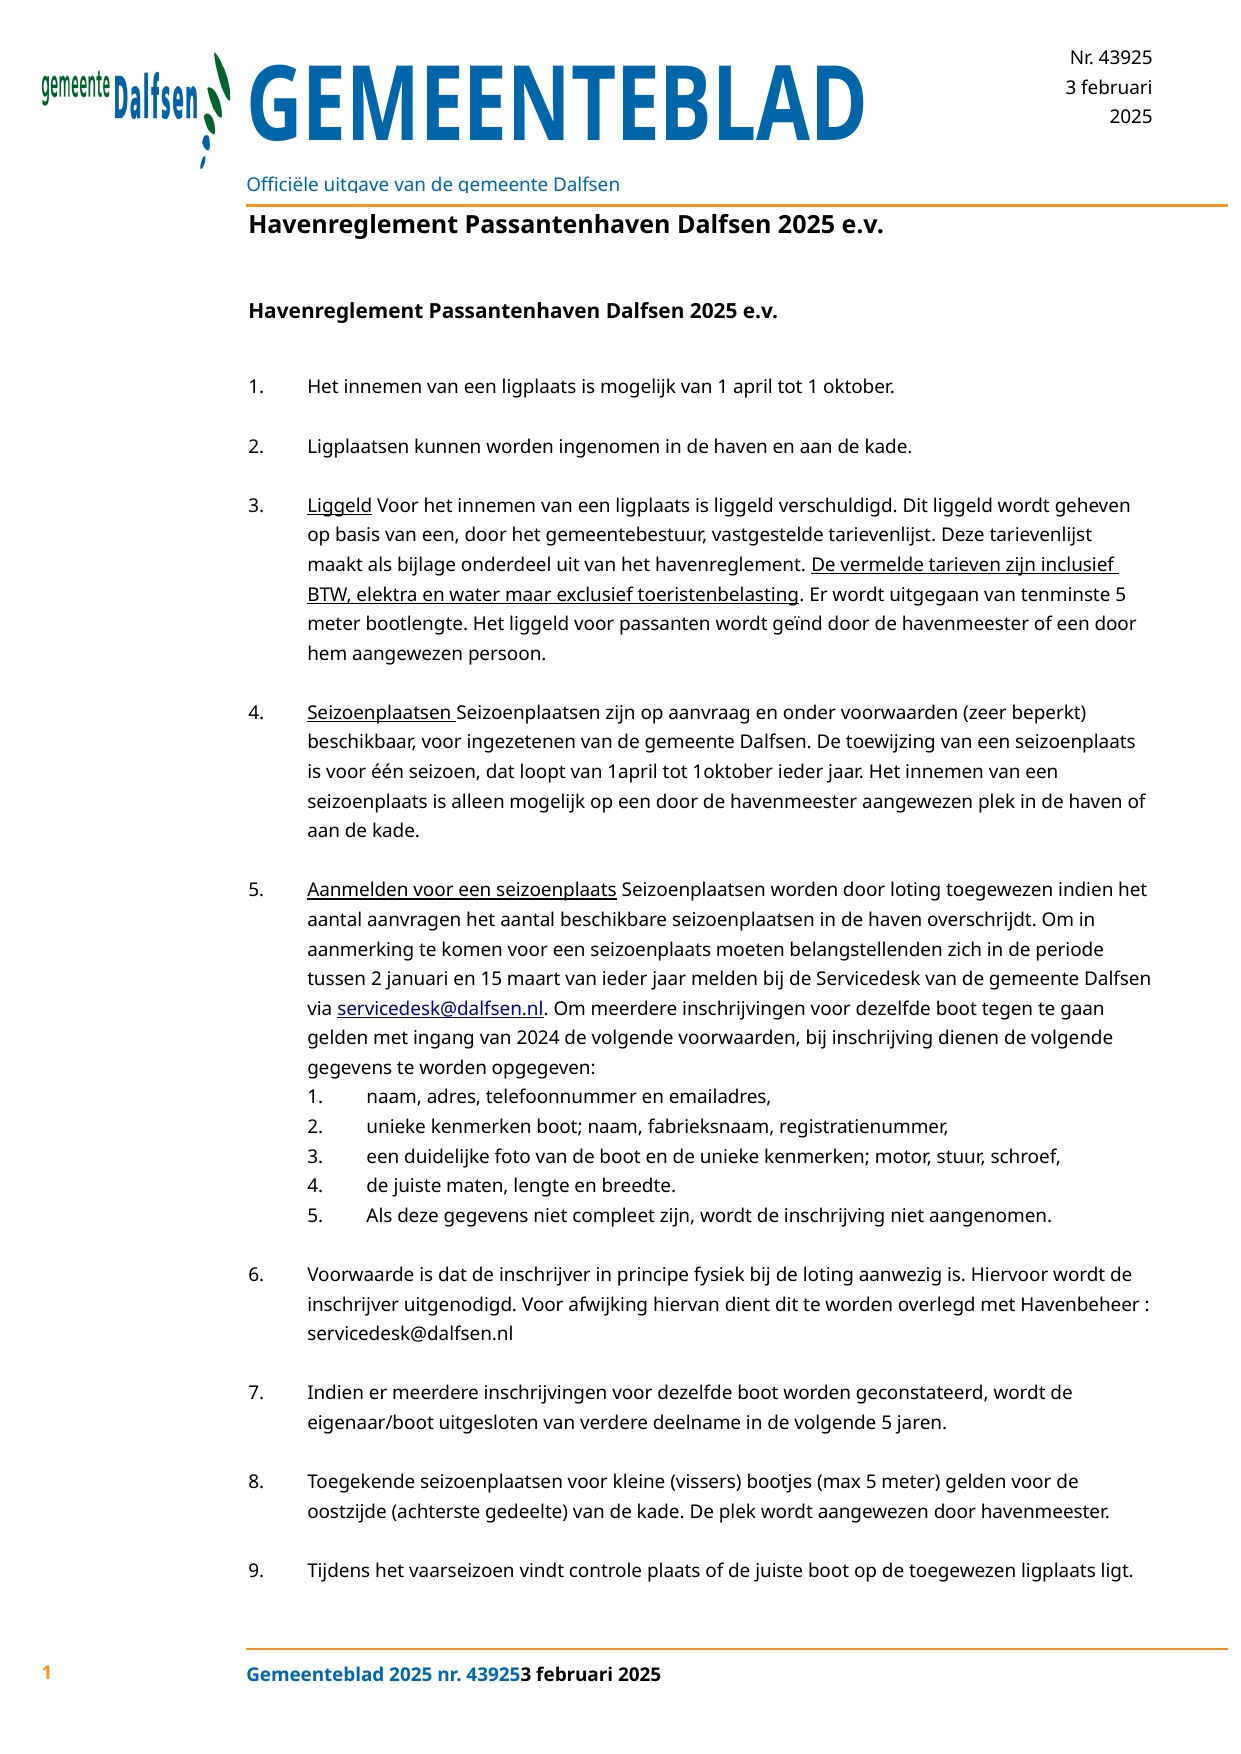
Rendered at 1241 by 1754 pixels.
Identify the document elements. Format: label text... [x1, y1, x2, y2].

list Als deze gegevens niet compleet zijn, wordt de inschrijving niet aangenomen. [307, 1202, 1152, 1228]
list Het innemen van een ligplaats is mogelijk van 1 april tot 1 oktober. [248, 374, 1152, 399]
list unieke kenmerken boot; naam, fabrieksnaam, registratienummer, [307, 1113, 1152, 1139]
list naam, adres, telefoonnummer en emailadres, [307, 1084, 1152, 1109]
list Aanmelden voor een seizoenplaats Seizoenplaatsen worden door loting toegewezen indien het aantal aanvragen het aantal beschikbare seizoenplaatsen in de haven overschrijdt. Om in aanmerking te komen voor een seizoenplaats moeten belangstellenden zich in de periode tussen 2 januari en 15 maart van ieder jaar melden bij de Servicedesk van de gemeente Dalfsen via servicedesk@dalfsen.nl. Om meerdere inschrijvingen voor dezelfde boot tegen te gaan gelden met ingang van 2024 de volgende voorwaarden, bij inschrijving dienen de volgende gegevens te worden opgegeven: [248, 877, 1152, 1080]
list Toegekende seizoenplaatsen voor kleine (vissers) bootjes (max 5 meter) gelden voor de oostzijde (achterste gedeelte) van de kade. De plek wordt aangewezen door havenmeester. [248, 1468, 1152, 1524]
list een duidelijke foto van de boot en de unieke kenmerken; motor, stuur, schroef, [307, 1143, 1152, 1169]
text Havenreglement Passantenhaven Dalfsen 2025 e.v. [248, 207, 1152, 241]
picture [41, 47, 231, 172]
list Ligplaatsen kunnen worden ingenomen in de haven en aan de kade. [248, 433, 1152, 459]
text Havenreglement Passantenhaven Dalfsen 2025 e.v. [248, 296, 1152, 324]
list Indien er meerdere inschrijvingen voor dezelfde boot worden geconstateerd, wordt de eigenaar/boot uitgesloten van verdere deelname in de volgende 5 jaren. [248, 1379, 1152, 1435]
list de juiste maten, lengte en breedte. [307, 1172, 1152, 1198]
list Tijdens het vaarseizoen vindt controle plaats of de juiste boot op de toegewezen ligplaats ligt. [248, 1557, 1152, 1583]
list Seizoenplaatsen Seizoenplaatsen zijn op aanvraag en onder voorwaarden (zeer beperkt) beschikbaar, voor ingezetenen van de gemeente Dalfsen. De toewijzing van een seizoenplaats is voor één seizoen, dat loopt van 1april tot 1oktober ieder jaar. Het innemen van een seizoenplaats is alleen mogelijk op een door de havenmeester aangewezen plek in de haven of aan de kade. [248, 699, 1152, 843]
list Liggeld Voor het innemen van een ligplaats is liggeld verschuldigd. Dit liggeld wordt geheven op basis van een, door het gemeentebestuur, vastgestelde tarievenlijst. Deze tarievenlijst maakt als bijlage onderdeel uit van het havenreglement. De vermelde tarieven zijn inclusief BTW, elektra en water maar exclusief toeristenbelasting. Er wordt uitgegaan van tenminste 5 meter bootlengte. Het liggeld voor passanten wordt geïnd door de havenmeester of een door hem aangewezen persoon. [248, 492, 1152, 666]
list Voorwaarde is dat de inschrijver in principe fysiek bij de loting aanwezig is. Hiervoor wordt de inschrijver uitgenodigd. Voor afwijking hiervan dient dit te worden overlegd met Havenbeheer : servicedesk@dalfsen.nl [248, 1261, 1152, 1346]
